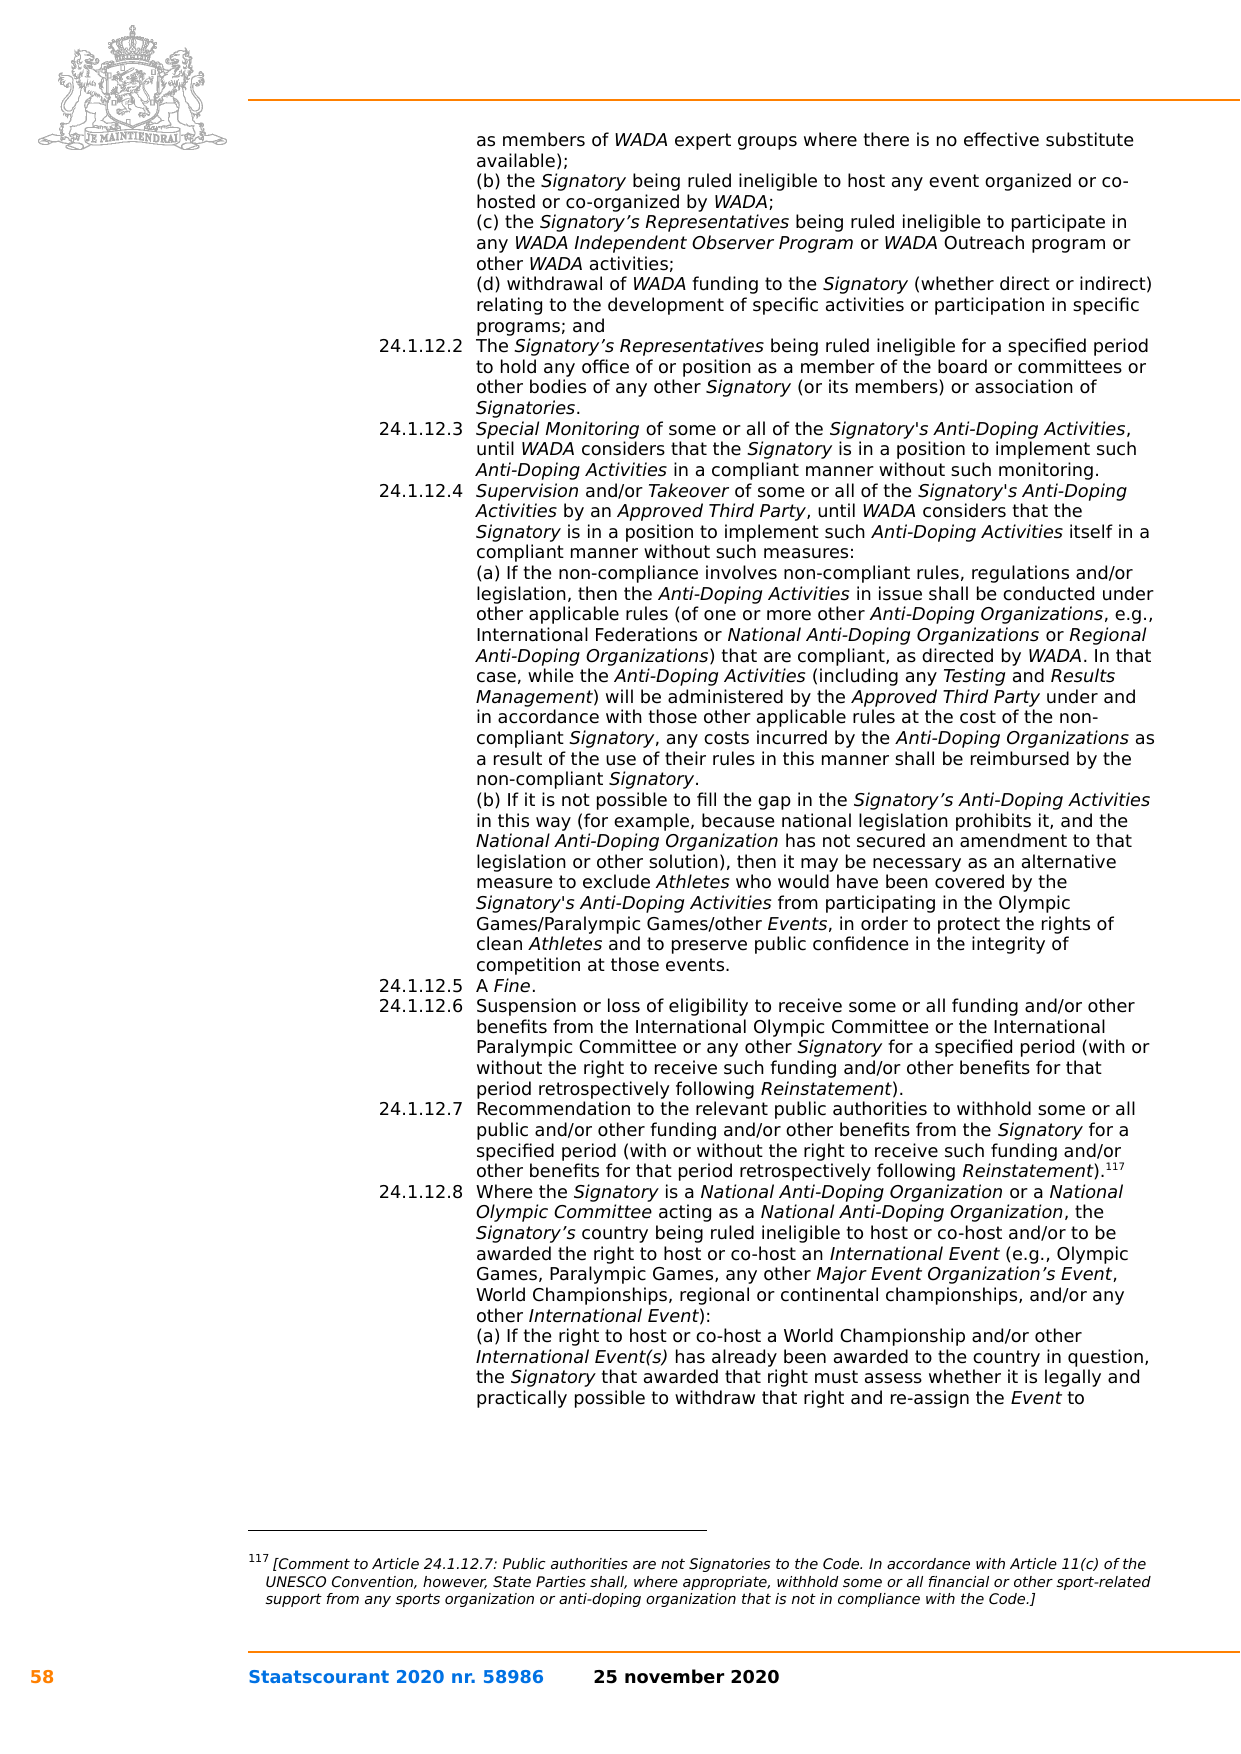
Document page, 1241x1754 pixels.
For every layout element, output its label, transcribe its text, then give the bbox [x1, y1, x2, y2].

table_cell Supervision and/or Takeover of some or all of the Signatory's Anti-Doping Activities by an Approved Third Party, until WADA considers that the Signatory is in a position to implement such Anti-Doping Activities itself in a compliant manner without such measures: [470, 481, 1163, 563]
table_cell [296, 790, 373, 976]
table_cell Recommendation to the relevant public authorities to withhold some or all public and/or other funding and/or other benefits from the Signatory for a specified period (with or without the right to receive such funding and/or other benefits for that period retrospectively following Reinstatement). [470, 1099, 1163, 1182]
table_cell [296, 130, 373, 336]
table_cell [296, 563, 373, 790]
table_cell [248, 790, 296, 976]
table_cell [296, 1182, 373, 1326]
table_cell [248, 996, 296, 1099]
table_cell (a) If the non-compliance involves non-compliant rules, regulations and/or legislation, then the Anti-Doping Activities in issue shall be conducted under other applicable rules (of one or more other Anti-Doping Organizations, e.g., International Federations or National Anti-Doping Organizations or Regional Anti-Doping Organizations) that are compliant, as directed by WADA. In that case, while the Anti-Doping Activities (including any Testing and Results Management) will be administered by the Approved Third Party under and in accordance with those other applicable rules at the cost of the non-compliant Signatory, any costs incurred by the Anti-Doping Organizations as a result of the use of their rules in this manner shall be reimbursed by the non-compliant Signatory. [470, 563, 1163, 790]
table_cell [248, 130, 296, 336]
table_cell [248, 419, 296, 481]
table_cell [373, 130, 470, 336]
table_cell [248, 563, 296, 790]
picture [38, 25, 227, 150]
table_cell 24.1.12.8 [373, 1182, 470, 1326]
table_cell [248, 976, 296, 996]
table_cell [248, 1182, 296, 1326]
table_cell [248, 336, 296, 419]
table_cell [248, 481, 296, 563]
table_cell A Fine. [470, 976, 1163, 996]
table_cell [373, 1326, 470, 1409]
table_cell 24.1.12.6 [373, 996, 470, 1099]
table_cell (b) If it is not possible to fill the gap in the Signatory’s Anti-Doping Activities in this way (for example, because national legislation prohibits it, and the National Anti-Doping Organization has not secured an amendment to that legislation or other solution), then it may be necessary as an alternative measure to exclude Athletes who would have been covered by the Signatory's Anti-Doping Activities from participating in the Olympic Games/Paralympic Games/other Events, in order to protect the rights of clean Athletes and to preserve public confidence in the integrity of competition at those events. [470, 790, 1163, 976]
table_cell [296, 419, 373, 481]
table_cell Special Monitoring of some or all of the Signatory's Anti-Doping Activities, until WADA considers that the Signatory is in a position to implement such Anti-Doping Activities in a compliant manner without such monitoring. [470, 419, 1163, 481]
table_cell [296, 1099, 373, 1182]
table_cell [373, 790, 470, 976]
table_cell 24.1.12.7 [373, 1099, 470, 1182]
table_cell as members of WADA expert groups where there is no effective substitute available); (b) the Signatory being ruled ineligible to host any event organized or co-hosted or co-organized by WADA; (c) the Signatory’s Representatives being ruled ineligible to participate in any WADA Independent Observer Program or WADA Outreach program or other WADA activities; (d) withdrawal of WADA funding to the Signatory (whether direct or indirect) relating to the development of specific activities or participation in specific programs; and [470, 130, 1163, 336]
table_cell Suspension or loss of eligibility to receive some or all funding and/or other benefits from the International Olympic Committee or the International Paralympic Committee or any other Signatory for a specified period (with or without the right to receive such funding and/or other benefits for that period retrospectively following Reinstatement). [470, 996, 1163, 1099]
table_cell 24.1.12.2 [373, 336, 470, 419]
table_cell 24.1.12.3 [373, 419, 470, 481]
table_cell [296, 1326, 373, 1409]
table_cell [296, 976, 373, 996]
table_cell [296, 336, 373, 419]
table_cell [296, 996, 373, 1099]
table_cell Where the Signatory is a National Anti-Doping Organization or a National Olympic Committee acting as a National Anti-Doping Organization, the Signatory’s country being ruled ineligible to host or co-host and/or to be awarded the right to host or co-host an International Event (e.g., Olympic Games, Paralympic Games, any other Major Event Organization’s Event, World Championships, regional or continental championships, and/or any other International Event): [470, 1182, 1163, 1326]
table_cell [373, 563, 470, 790]
table_cell 24.1.12.4 [373, 481, 470, 563]
table_cell [296, 481, 373, 563]
table_cell [248, 1099, 296, 1182]
table_cell [248, 1326, 296, 1409]
table_cell (a) If the right to host or co-host a World Championship and/or other International Event(s) has already been awarded to the country in question, the Signatory that awarded that right must assess whether it is legally and practically possible to withdraw that right and re-assign the Event to [470, 1326, 1163, 1409]
table_cell 24.1.12.5 [373, 976, 470, 996]
table_cell The Signatory’s Representatives being ruled ineligible for a specified period to hold any office of or position as a member of the board or committees or other bodies of any other Signatory (or its members) or association of Signatories. [470, 336, 1163, 419]
